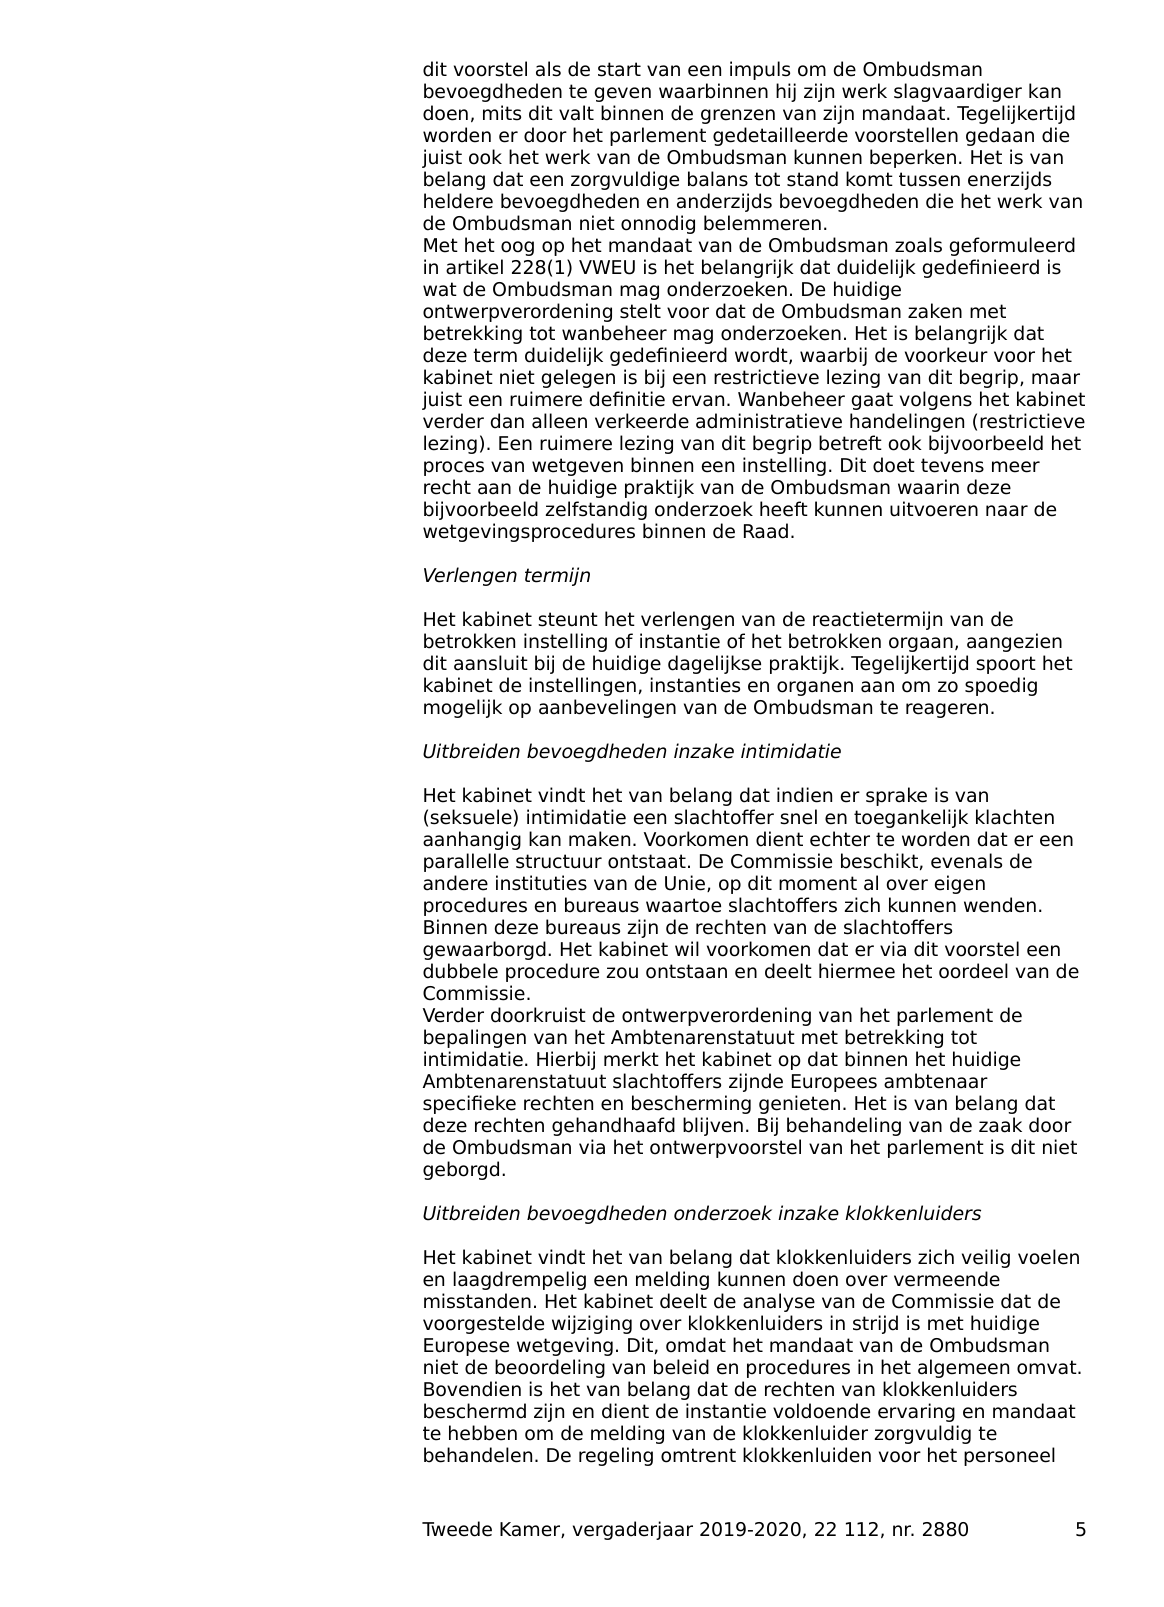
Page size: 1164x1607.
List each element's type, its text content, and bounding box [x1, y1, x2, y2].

text dit voorstel als de start van een impuls om de Ombudsman bevoegdheden te geven waarbinnen hij zijn werk slagvaardiger kan doen, mits dit valt binnen de grenzen van zijn mandaat. Tegelijkertijd worden er door het parlement gedetailleerde voorstellen gedaan die juist ook het werk van de Ombudsman kunnen beperken. Het is van belang dat een zorgvuldige balans tot stand komt tussen enerzijds heldere bevoegdheden en anderzijds bevoegdheden die het werk van de Ombudsman niet onnodig belemmeren. [422, 59, 1087, 235]
text Verder doorkruist de ontwerpverordening van het parlement de bepalingen van het Ambtenarenstatuut met betrekking tot intimidatie. Hierbij merkt het kabinet op dat binnen het huidige Ambtenarenstatuut slachtoffers zijnde Europees ambtenaar specifieke rechten en bescherming genieten. Het is van belang dat deze rechten gehandhaafd blijven. Bij behandeling van de zaak door de Ombudsman via het ontwerpvoorstel van het parlement is dit niet geborgd. [422, 1005, 1087, 1181]
text Het kabinet vindt het van belang dat klokkenluiders zich veilig voelen en laagdrempelig een melding kunnen doen over vermeende misstanden. Het kabinet deelt de analyse van de Commissie dat de voorgestelde wijziging over klokkenluiders in strijd is met huidige Europese wetgeving. Dit, omdat het mandaat van de Ombudsman niet de beoordeling van beleid en procedures in het algemeen omvat. Bovendien is het van belang dat de rechten van klokkenluiders beschermd zijn en dient de instantie voldoende ervaring en mandaat te hebben om de melding van de klokkenluider zorgvuldig te behandelen. De regeling omtrent klokkenluiden voor het personeel [422, 1247, 1087, 1467]
text Met het oog op het mandaat van de Ombudsman zoals geformuleerd in artikel 228(1) VWEU is het belangrijk dat duidelijk gedefinieerd is wat de Ombudsman mag onderzoeken. De huidige ontwerpverordening stelt voor dat de Ombudsman zaken met betrekking tot wanbeheer mag onderzoeken. Het is belangrijk dat deze term duidelijk gedefinieerd wordt, waarbij de voorkeur voor het kabinet niet gelegen is bij een restrictieve lezing van dit begrip, maar juist een ruimere definitie ervan. Wanbeheer gaat volgens het kabinet verder dan alleen verkeerde administratieve handelingen (restrictieve lezing). Een ruimere lezing van dit begrip betreft ook bijvoorbeeld het proces van wetgeven binnen een instelling. Dit doet tevens meer recht aan de huidige praktijk van de Ombudsman waarin deze bijvoorbeeld zelfstandig onderzoek heeft kunnen uitvoeren naar de wetgevingsprocedures binnen de Raad. [422, 235, 1087, 543]
subtitle Uitbreiden bevoegdheden inzake intimidatie [422, 741, 1087, 763]
subtitle Verlengen termijn [422, 565, 1087, 587]
text Het kabinet vindt het van belang dat indien er sprake is van (seksuele) intimidatie een slachtoffer snel en toegankelijk klachten aanhangig kan maken. Voorkomen dient echter te worden dat er een parallelle structuur ontstaat. De Commissie beschikt, evenals de andere instituties van de Unie, op dit moment al over eigen procedures en bureaus waartoe slachtoffers zich kunnen wenden. Binnen deze bureaus zijn de rechten van de slachtoffers gewaarborgd. Het kabinet wil voorkomen dat er via dit voorstel een dubbele procedure zou ontstaan en deelt hiermee het oordeel van de Commissie. [422, 785, 1087, 1005]
text Het kabinet steunt het verlengen van de reactietermijn van de betrokken instelling of instantie of het betrokken orgaan, aangezien dit aansluit bij de huidige dagelijkse praktijk. Tegelijkertijd spoort het kabinet de instellingen, instanties en organen aan om zo spoedig mogelijk op aanbevelingen van de Ombudsman te reageren. [422, 609, 1087, 719]
subtitle Uitbreiden bevoegdheden onderzoek inzake klokkenluiders [422, 1203, 1087, 1225]
